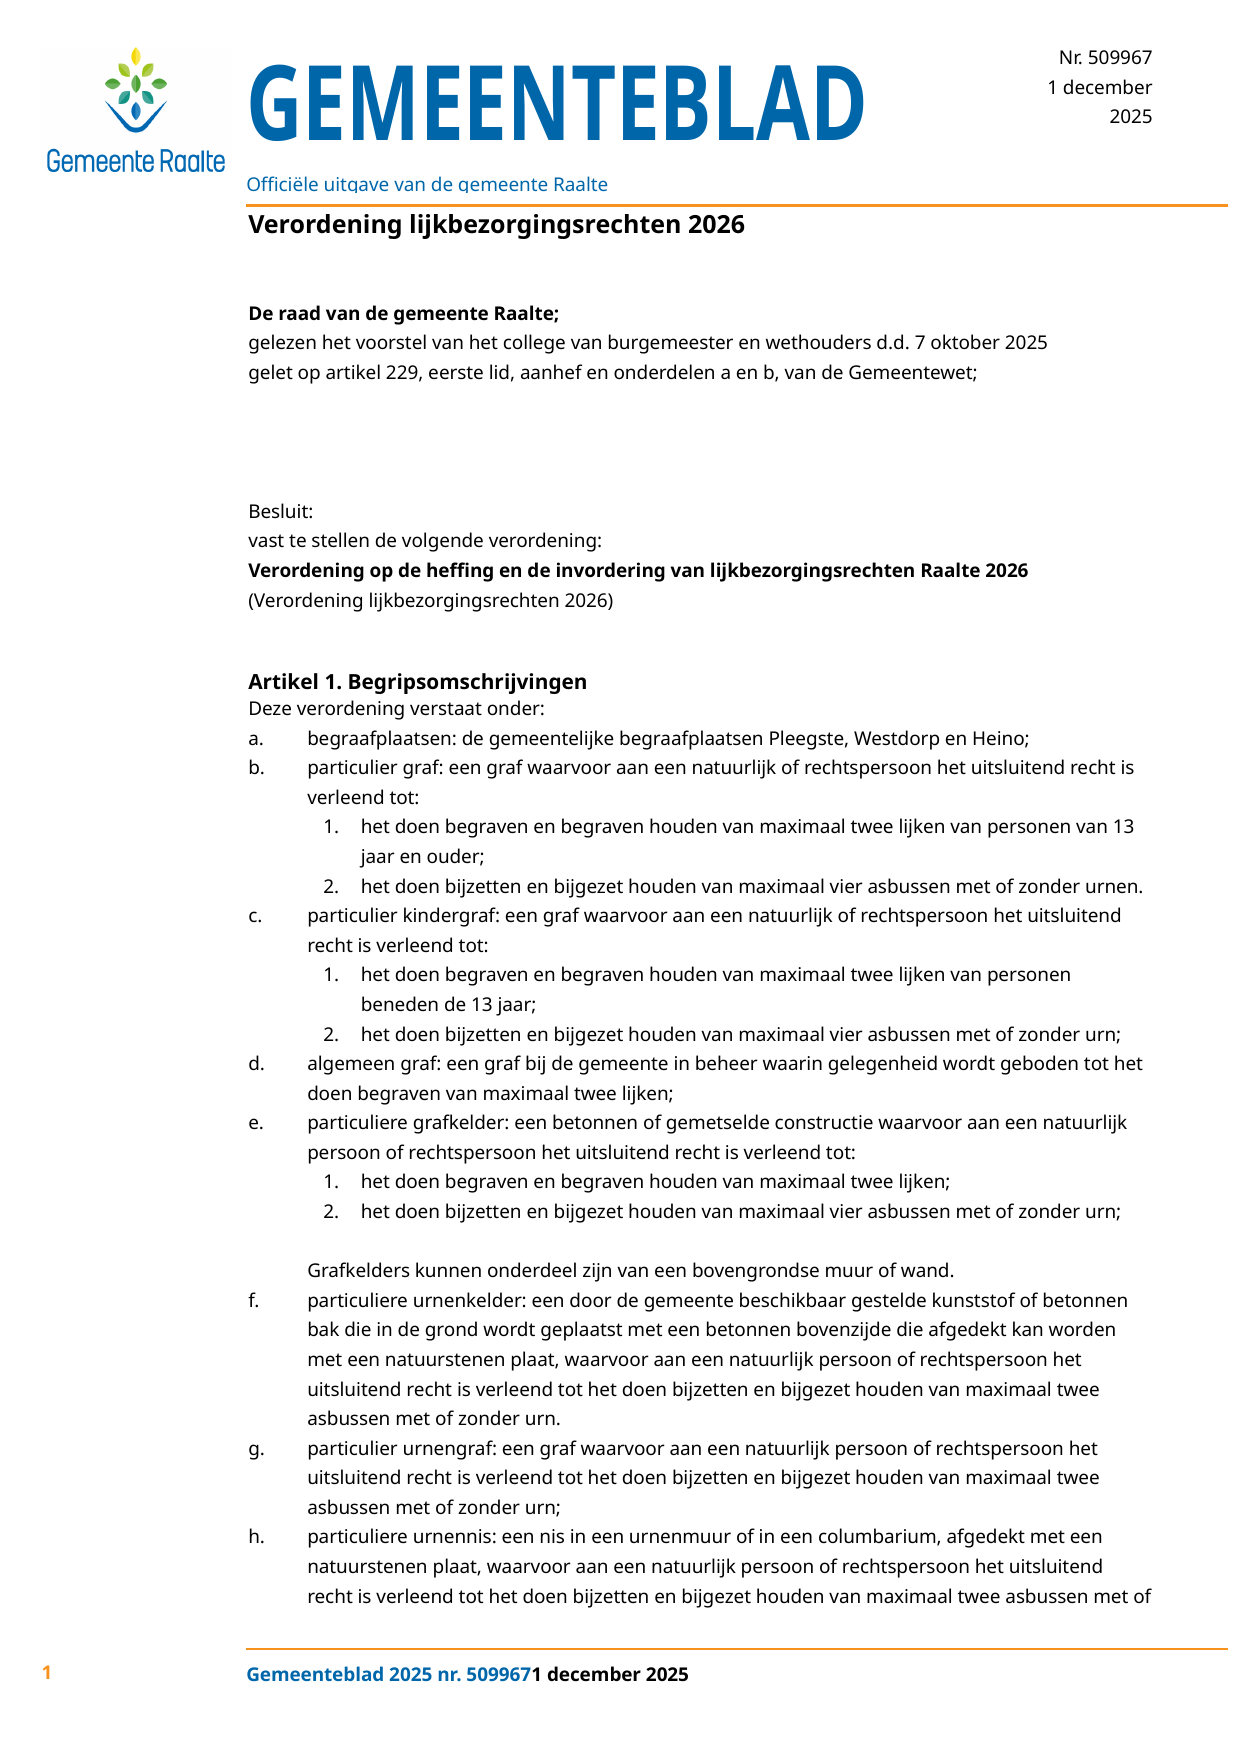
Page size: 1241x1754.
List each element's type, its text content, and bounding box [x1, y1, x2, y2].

text vast te stellen de volgende verordening: [248, 528, 1152, 553]
picture [41, 47, 231, 172]
list particulier graf: een graf waarvoor aan een natuurlijk of rechtspersoon het uitsluitend recht is verleend tot: [248, 754, 1152, 810]
list het doen bijzetten en bijgezet houden van maximaal vier asbussen met of zonder urnen. [323, 873, 1152, 898]
list particulier urnengraf: een graf waarvoor aan een natuurlijk persoon of rechtspersoon het uitsluitend recht is verleend tot het doen bijzetten en bijgezet houden van maximaal twee asbussen met of zonder urn; [248, 1435, 1152, 1520]
list Grafkelders kunnen onderdeel zijn van een bovengrondse muur of wand. [248, 1257, 1152, 1283]
text Artikel 1. Begripsomschrijvingen [248, 667, 1152, 695]
text Verordening op de heffing en de invordering van lijkbezorgingsrechten Raalte 2026 [248, 557, 1152, 583]
list het doen begraven en begraven houden van maximaal twee lijken van personen beneden de 13 jaar; [323, 962, 1152, 1017]
text (Verordening lijkbezorgingsrechten 2026) [248, 587, 1152, 613]
text gelet op artikel 229, eerste lid, aanhef en onderdelen a en b, van de Gemeentewet; [248, 359, 1152, 385]
list het doen begraven en begraven houden van maximaal twee lijken; [323, 1169, 1152, 1194]
list begraafplaatsen: de gemeentelijke begraafplaatsen Pleegste, Westdorp en Heino; [248, 725, 1152, 751]
list particulier kindergraf: een graf waarvoor aan een natuurlijk of rechtspersoon het uitsluitend recht is verleend tot: [248, 902, 1152, 958]
list het doen bijzetten en bijgezet houden van maximaal vier asbussen met of zonder urn; [323, 1021, 1152, 1046]
list algemeen graf: een graf bij de gemeente in beheer waarin gelegenheid wordt geboden tot het doen begraven van maximaal twee lijken; [248, 1050, 1152, 1106]
text De raad van de gemeente Raalte; [248, 300, 1152, 326]
list particuliere urnennis: een nis in een urnenmuur of in een columbarium, afgedekt met een natuurstenen plaat, waarvoor aan een natuurlijk persoon of rechtspersoon het uitsluitend recht is verleend tot het doen bijzetten en bijgezet houden van maximaal twee asbussen met of [248, 1524, 1152, 1608]
text Deze verordening verstaat onder: [248, 695, 1152, 721]
text gelezen het voorstel van het college van burgemeester en wethouders d.d. 7 oktober 2025 [248, 329, 1152, 355]
text Verordening lijkbezorgingsrechten 2026 [248, 207, 1152, 241]
list het doen bijzetten en bijgezet houden van maximaal vier asbussen met of zonder urn; [323, 1198, 1152, 1224]
list het doen begraven en begraven houden van maximaal twee lijken van personen van 13 jaar en ouder; [323, 814, 1152, 869]
list particuliere grafkelder: een betonnen of gemetselde constructie waarvoor aan een natuurlijk persoon of rechtspersoon het uitsluitend recht is verleend tot: [248, 1109, 1152, 1165]
text Besluit: [248, 498, 1152, 524]
list particuliere urnenkelder: een door de gemeente beschikbaar gestelde kunststof of betonnen bak die in de grond wordt geplaatst met een betonnen bovenzijde die afgedekt kan worden met een natuurstenen plaat, waarvoor aan een natuurlijk persoon of rechtspersoon het uitsluitend recht is verleend tot het doen bijzetten en bijgezet houden van maximaal twee asbussen met of zonder urn. [248, 1287, 1152, 1431]
